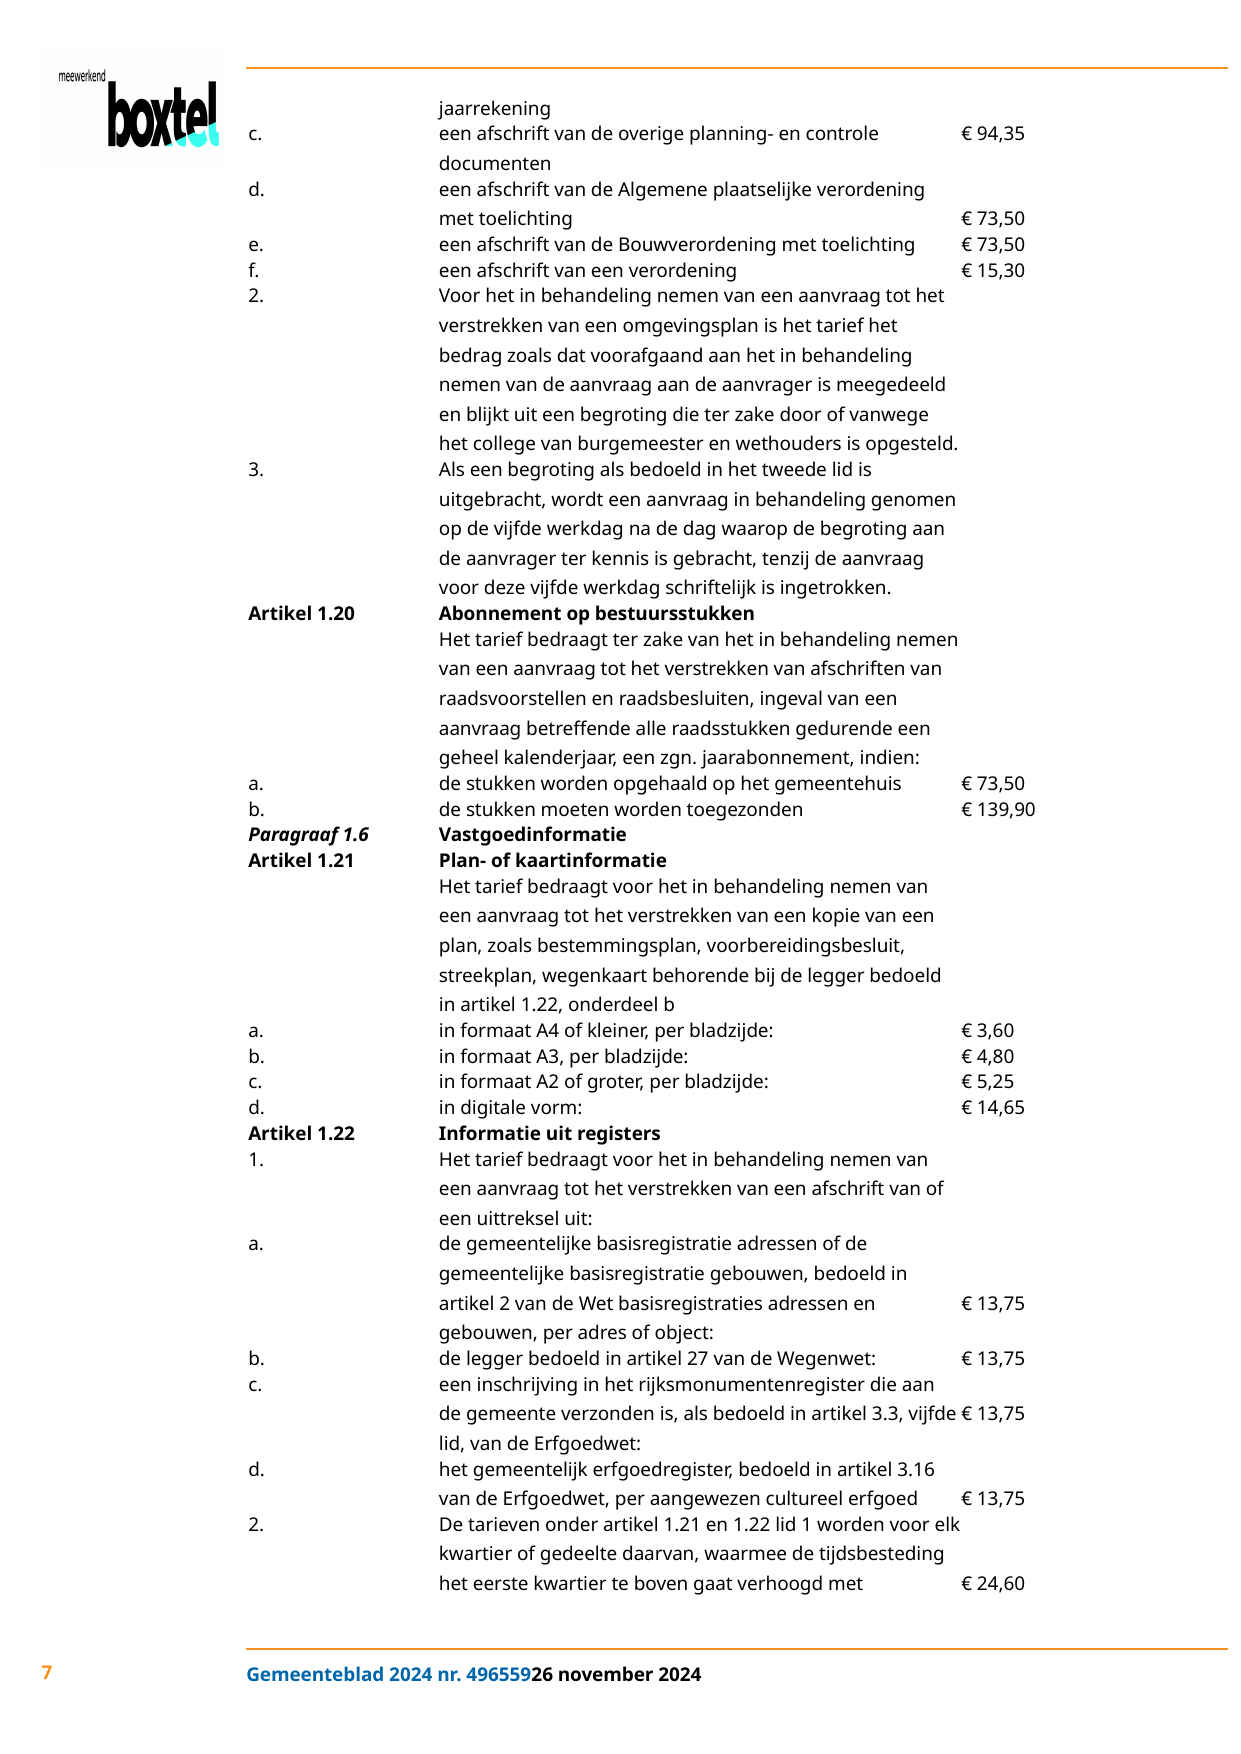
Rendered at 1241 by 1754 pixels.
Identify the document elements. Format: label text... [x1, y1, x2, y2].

table_cell Plan- of kaartinformatie [439, 847, 961, 873]
table_cell Vastgoedinformatie [439, 822, 961, 847]
table_cell e. [248, 231, 439, 257]
table_cell [961, 822, 1152, 847]
table_cell € 15,30 [961, 257, 1152, 283]
table_cell € 73,50 [961, 770, 1152, 796]
table_cell 2. [248, 283, 439, 456]
table_cell b. [248, 1345, 439, 1371]
table_cell c. [248, 121, 439, 176]
table_cell 1. [248, 1146, 439, 1231]
table_cell Voor het in behandeling nemen van een aanvraag tot het verstrekken van een omgevingsplan is het tarief het bedrag zoals dat voorafgaand aan het in behandeling nemen van de aanvraag aan de aanvrager is meegedeeld en blijkt uit een begroting die ter zake door of vanwege het college van burgemeester en wethouders is opgesteld. [439, 283, 961, 456]
table_cell Het tarief bedraagt ter zake van het in behandeling nemen van een aanvraag tot het verstrekken van afschriften van raadsvoorstellen en raadsbesluiten, ingeval van een aanvraag betreffende alle raadsstukken gedurende een geheel kalenderjaar, een zgn. jaarabonnement, indien: [439, 626, 961, 770]
table_cell € 13,75 [961, 1456, 1152, 1511]
table_cell [248, 95, 439, 121]
table_cell Artikel 1.20 [248, 600, 439, 626]
table_cell 2. [248, 1511, 439, 1596]
table_cell € 94,35 [961, 121, 1152, 176]
table_cell [961, 456, 1152, 600]
table_cell [961, 847, 1152, 873]
table_cell [961, 626, 1152, 770]
table_cell b. [248, 1043, 439, 1068]
table_cell Artikel 1.22 [248, 1120, 439, 1146]
table_cell de gemeentelijke basisregistratie adressen of de gemeentelijke basisregistratie gebouwen, bedoeld in artikel 2 van de Wet basisregistraties adressen en gebouwen, per adres of object: [439, 1231, 961, 1345]
table_cell in formaat A3, per bladzijde: [439, 1043, 961, 1068]
table_cell c. [248, 1069, 439, 1094]
table_cell [248, 873, 439, 1017]
table_cell de stukken moeten worden toegezonden [439, 796, 961, 822]
table_cell 3. [248, 456, 439, 600]
table_cell d. [248, 1456, 439, 1511]
table_cell € 5,25 [961, 1069, 1152, 1094]
table_cell € 24,60 [961, 1511, 1152, 1596]
table_cell [961, 873, 1152, 1017]
table_cell Als een begroting als bedoeld in het tweede lid is uitgebracht, wordt een aanvraag in behandeling genomen op de vijfde werkdag na de dag waarop de begroting aan de aanvrager ter kennis is gebracht, tenzij de aanvraag voor deze vijfde werkdag schriftelijk is ingetrokken. [439, 456, 961, 600]
table_cell een afschrift van de overige planning- en controle documenten [439, 121, 961, 176]
table_cell c. [248, 1371, 439, 1456]
table_cell de stukken worden opgehaald op het gemeentehuis [439, 770, 961, 796]
table_cell een afschrift van de Bouwverordening met toelichting [439, 231, 961, 257]
table_cell € 3,60 [961, 1017, 1152, 1043]
table_cell een inschrijving in het rijksmonumentenregister die aan de gemeente verzonden is, als bedoeld in artikel 3.3, vijfde lid, van de Erfgoedwet: [439, 1371, 961, 1456]
table_cell Informatie uit registers [439, 1120, 961, 1146]
table_cell [961, 600, 1152, 626]
table_cell b. [248, 796, 439, 822]
table_cell een afschrift van de Algemene plaatselijke verordening met toelichting [439, 176, 961, 231]
table_cell de legger bedoeld in artikel 27 van de Wegenwet: [439, 1345, 961, 1371]
table_cell het gemeentelijk erfgoedregister, bedoeld in artikel 3.16 van de Erfgoedwet, per aangewezen cultureel erfgoed [439, 1456, 961, 1511]
table_cell een afschrift van een verordening [439, 257, 961, 283]
table_cell a. [248, 1231, 439, 1345]
table_cell € 13,75 [961, 1371, 1152, 1456]
table_cell Artikel 1.21 [248, 847, 439, 873]
table_cell [961, 1146, 1152, 1231]
table_cell [961, 95, 1152, 121]
table_cell Abonnement op bestuursstukken [439, 600, 961, 626]
table_cell [248, 626, 439, 770]
table_cell a. [248, 770, 439, 796]
table_cell f. [248, 257, 439, 283]
table_cell in digitale vorm: [439, 1094, 961, 1120]
table_cell d. [248, 1094, 439, 1120]
table_cell € 139,90 [961, 796, 1152, 822]
table_cell [961, 283, 1152, 456]
table_cell d. [248, 176, 439, 231]
table_cell in formaat A4 of kleiner, per bladzijde: [439, 1017, 961, 1043]
table_cell in formaat A2 of groter, per bladzijde: [439, 1069, 961, 1094]
table_cell € 13,75 [961, 1345, 1152, 1371]
table_cell De tarieven onder artikel 1.21 en 1.22 lid 1 worden voor elk kwartier of gedeelte daarvan, waarmee de tijdsbesteding het eerste kwartier te boven gaat verhoogd met [439, 1511, 961, 1596]
table_cell € 73,50 [961, 176, 1152, 231]
table_cell € 73,50 [961, 231, 1152, 257]
table_cell a. [248, 1017, 439, 1043]
picture [41, 47, 231, 172]
table_cell € 4,80 [961, 1043, 1152, 1068]
table_cell Het tarief bedraagt voor het in behandeling nemen van een aanvraag tot het verstrekken van een kopie van een plan, zoals bestemmingsplan, voorbereidingsbesluit, streekplan, wegenkaart behorende bij de legger bedoeld in artikel 1.22, onderdeel b [439, 873, 961, 1017]
table_cell € 13,75 [961, 1231, 1152, 1345]
table_cell Paragraaf 1.6 [248, 822, 439, 847]
table_cell jaarrekening [439, 95, 961, 121]
table_cell € 14,65 [961, 1094, 1152, 1120]
table_cell [961, 1120, 1152, 1146]
table_cell Het tarief bedraagt voor het in behandeling nemen van een aanvraag tot het verstrekken van een afschrift van of een uittreksel uit: [439, 1146, 961, 1231]
